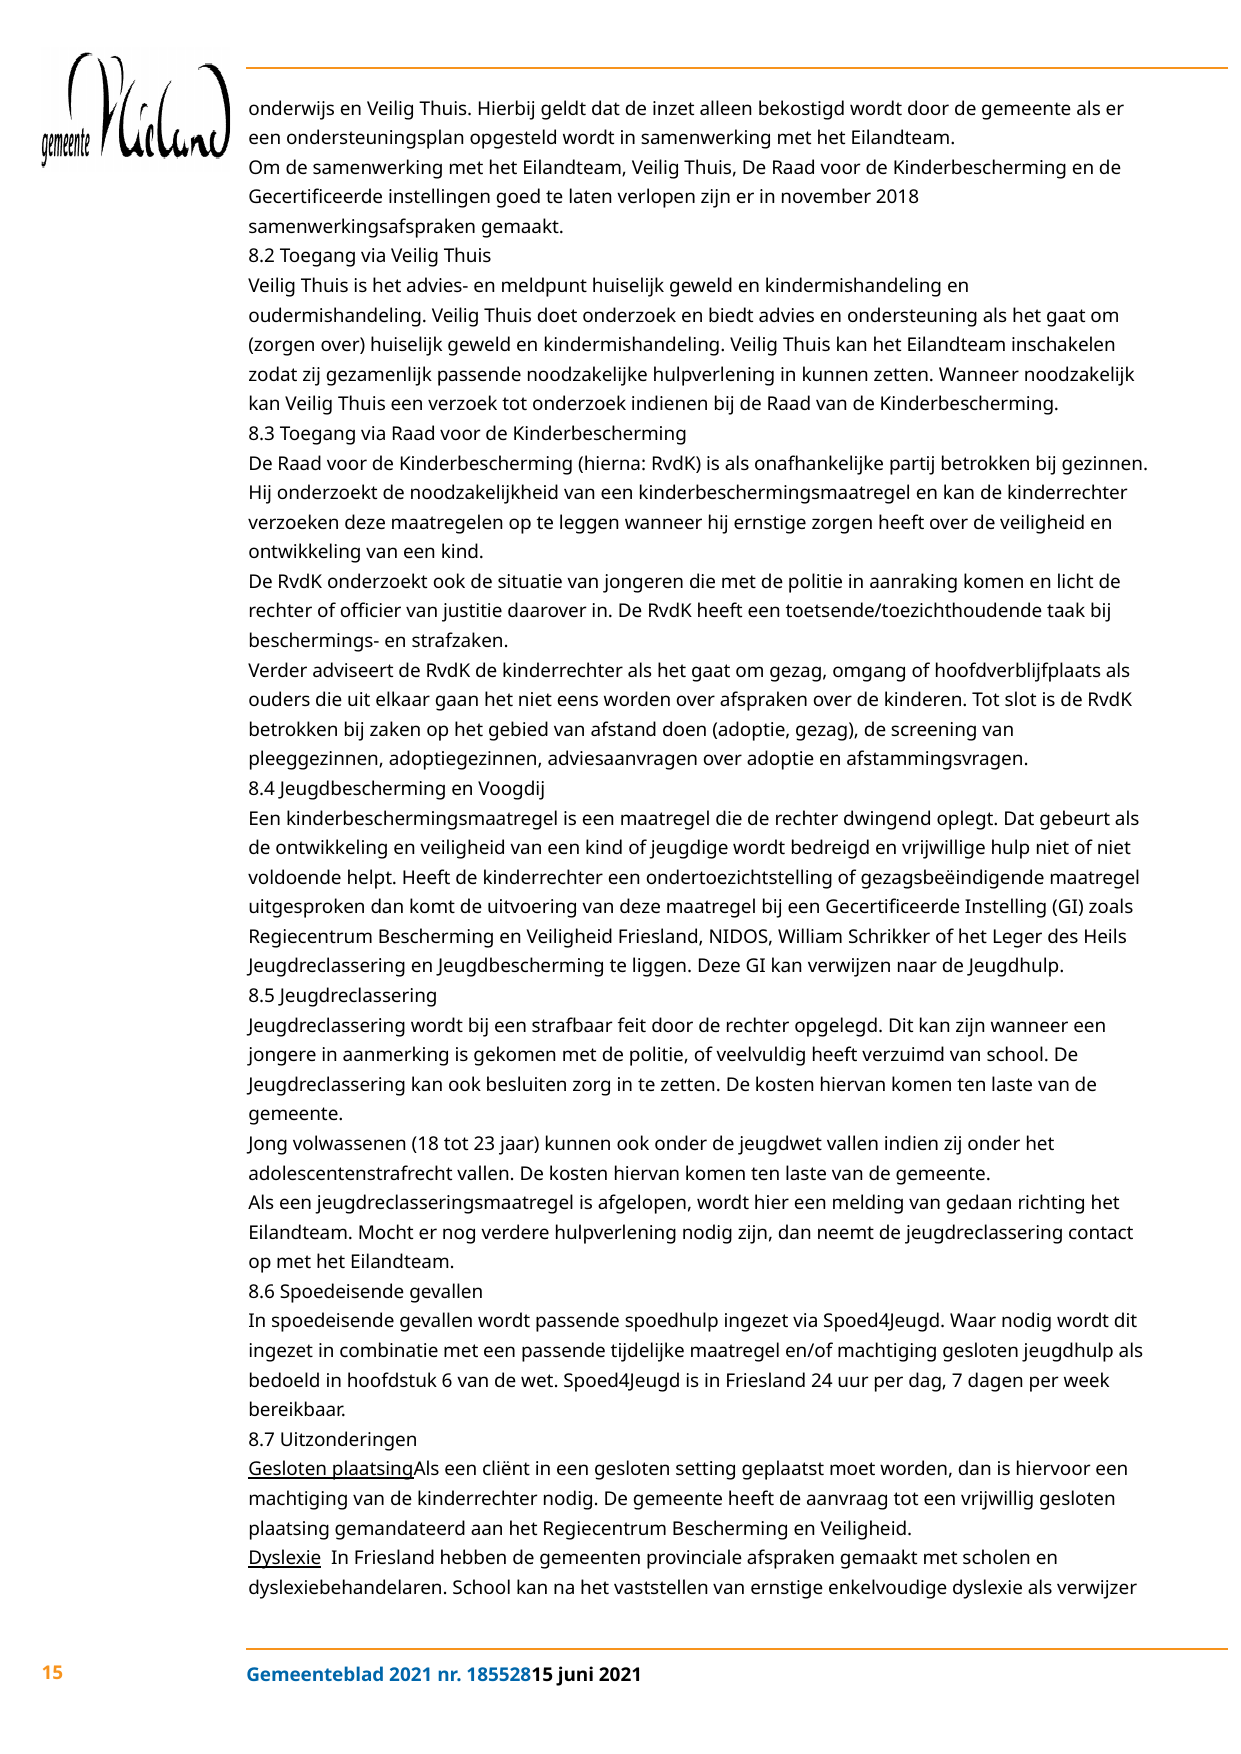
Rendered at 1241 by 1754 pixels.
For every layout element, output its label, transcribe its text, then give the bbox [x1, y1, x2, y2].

picture [41, 47, 231, 172]
text Jong volwassenen (18 tot 23 jaar) kunnen ook onder de jeugdwet vallen indien zij onder het adolescentenstrafrecht vallen. De kosten hiervan komen ten laste van de gemeente. [248, 1130, 1152, 1186]
text Gesloten plaatsingAls een cliënt in een gesloten setting geplaatst moet worden, dan is hiervoor een machtiging van de kinderrechter nodig. De gemeente heeft de aanvraag tot een vrijwillig gesloten plaatsing gemandateerd aan het Regiecentrum Bescherming en Veiligheid. [248, 1456, 1152, 1541]
text 8.4 Jeugdbescherming en Voogdij [248, 775, 1152, 801]
text Verder adviseert de RvdK de kinderrechter als het gaat om gezag, omgang of hoofdverblijfplaats als ouders die uit elkaar gaan het niet eens worden over afspraken over de kinderen. Tot slot is de RvdK betrokken bij zaken op het gebied van afstand doen (adoptie, gezag), de screening van pleeggezinnen, adoptiegezinnen, adviesaanvragen over adoptie en afstammingsvragen. [248, 657, 1152, 771]
text De Raad voor de Kinderbescherming (hierna: RvdK) is als onafhankelijke partij betrokken bij gezinnen. Hij onderzoekt de noodzakelijkheid van een kinderbeschermingsmaatregel en kan de kinderrechter verzoeken deze maatregelen op te leggen wanneer hij ernstige zorgen heeft over de veiligheid en ontwikkeling van een kind. [248, 450, 1152, 564]
text In spoedeisende gevallen wordt passende spoedhulp ingezet via Spoed4Jeugd. Waar nodig wordt dit ingezet in combinatie met een passende tijdelijke maatregel en/of machtiging gesloten jeugdhulp als bedoeld in hoofdstuk 6 van de wet. Spoed4Jeugd is in Friesland 24 uur per dag, 7 dagen per week bereikbaar. [248, 1308, 1152, 1422]
text 8.2 Toegang via Veilig Thuis [248, 243, 1152, 268]
text onderwijs en Veilig Thuis. Hierbij geldt dat de inzet alleen bekostigd wordt door de gemeente als er een ondersteuningsplan opgesteld wordt in samenwerking met het Eilandteam. [248, 95, 1152, 150]
text De RvdK onderzoekt ook de situatie van jongeren die met de politie in aanraking komen en licht de rechter of officier van justitie daarover in. De RvdK heeft een toetsende/toezichthoudende taak bij beschermings- en strafzaken. [248, 568, 1152, 653]
text Een kinderbeschermingsmaatregel is een maatregel die de rechter dwingend oplegt. Dat gebeurt als de ontwikkeling en veiligheid van een kind of jeugdige wordt bedreigd en vrijwillige hulp niet of niet voldoende helpt. Heeft de kinderrechter een ondertoezichtstelling of gezagsbeëindigende maatregel uitgesproken dan komt de uitvoering van deze maatregel bij een Gecertificeerde Instelling (GI) zoals Regiecentrum Bescherming en Veiligheid Friesland, NIDOS, William Schrikker of het Leger des Heils Jeugdreclassering en Jeugdbescherming te liggen. Deze GI kan verwijzen naar de Jeugdhulp. [248, 805, 1152, 978]
text 8.7 Uitzonderingen [248, 1426, 1152, 1452]
text 8.5 Jeugdreclassering [248, 982, 1152, 1008]
text Dyslexie In Friesland hebben de gemeenten provinciale afspraken gemaakt met scholen en dyslexiebehandelaren. School kan na het vaststellen van ernstige enkelvoudige dyslexie als verwijzer [248, 1544, 1152, 1600]
text 8.6 Spoedeisende gevallen [248, 1278, 1152, 1304]
text Veilig Thuis is het advies- en meldpunt huiselijk geweld en kindermishandeling en oudermishandeling. Veilig Thuis doet onderzoek en biedt advies en ondersteuning als het gaat om (zorgen over) huiselijk geweld en kindermishandeling. Veilig Thuis kan het Eilandteam inschakelen zodat zij gezamenlijk passende noodzakelijke hulpverlening in kunnen zetten. Wanneer noodzakelijk kan Veilig Thuis een verzoek tot onderzoek indienen bij de Raad van de Kinderbescherming. [248, 272, 1152, 416]
text Jeugdreclassering wordt bij een strafbaar feit door de rechter opgelegd. Dit kan zijn wanneer een jongere in aanmerking is gekomen met de politie, of veelvuldig heeft verzuimd van school. De Jeugdreclassering kan ook besluiten zorg in te zetten. De kosten hiervan komen ten laste van de gemeente. [248, 1012, 1152, 1126]
text Om de samenwerking met het Eilandteam, Veilig Thuis, De Raad voor de Kinderbescherming en de Gecertificeerde instellingen goed te laten verlopen zijn er in november 2018 samenwerkingsafspraken gemaakt. [248, 154, 1152, 239]
text Als een jeugdreclasseringsmaatregel is afgelopen, wordt hier een melding van gedaan richting het Eilandteam. Mocht er nog verdere hulpverlening nodig zijn, dan neemt de jeugdreclassering contact op met het Eilandteam. [248, 1189, 1152, 1274]
text 8.3 Toegang via Raad voor de Kinderbescherming [248, 420, 1152, 446]
